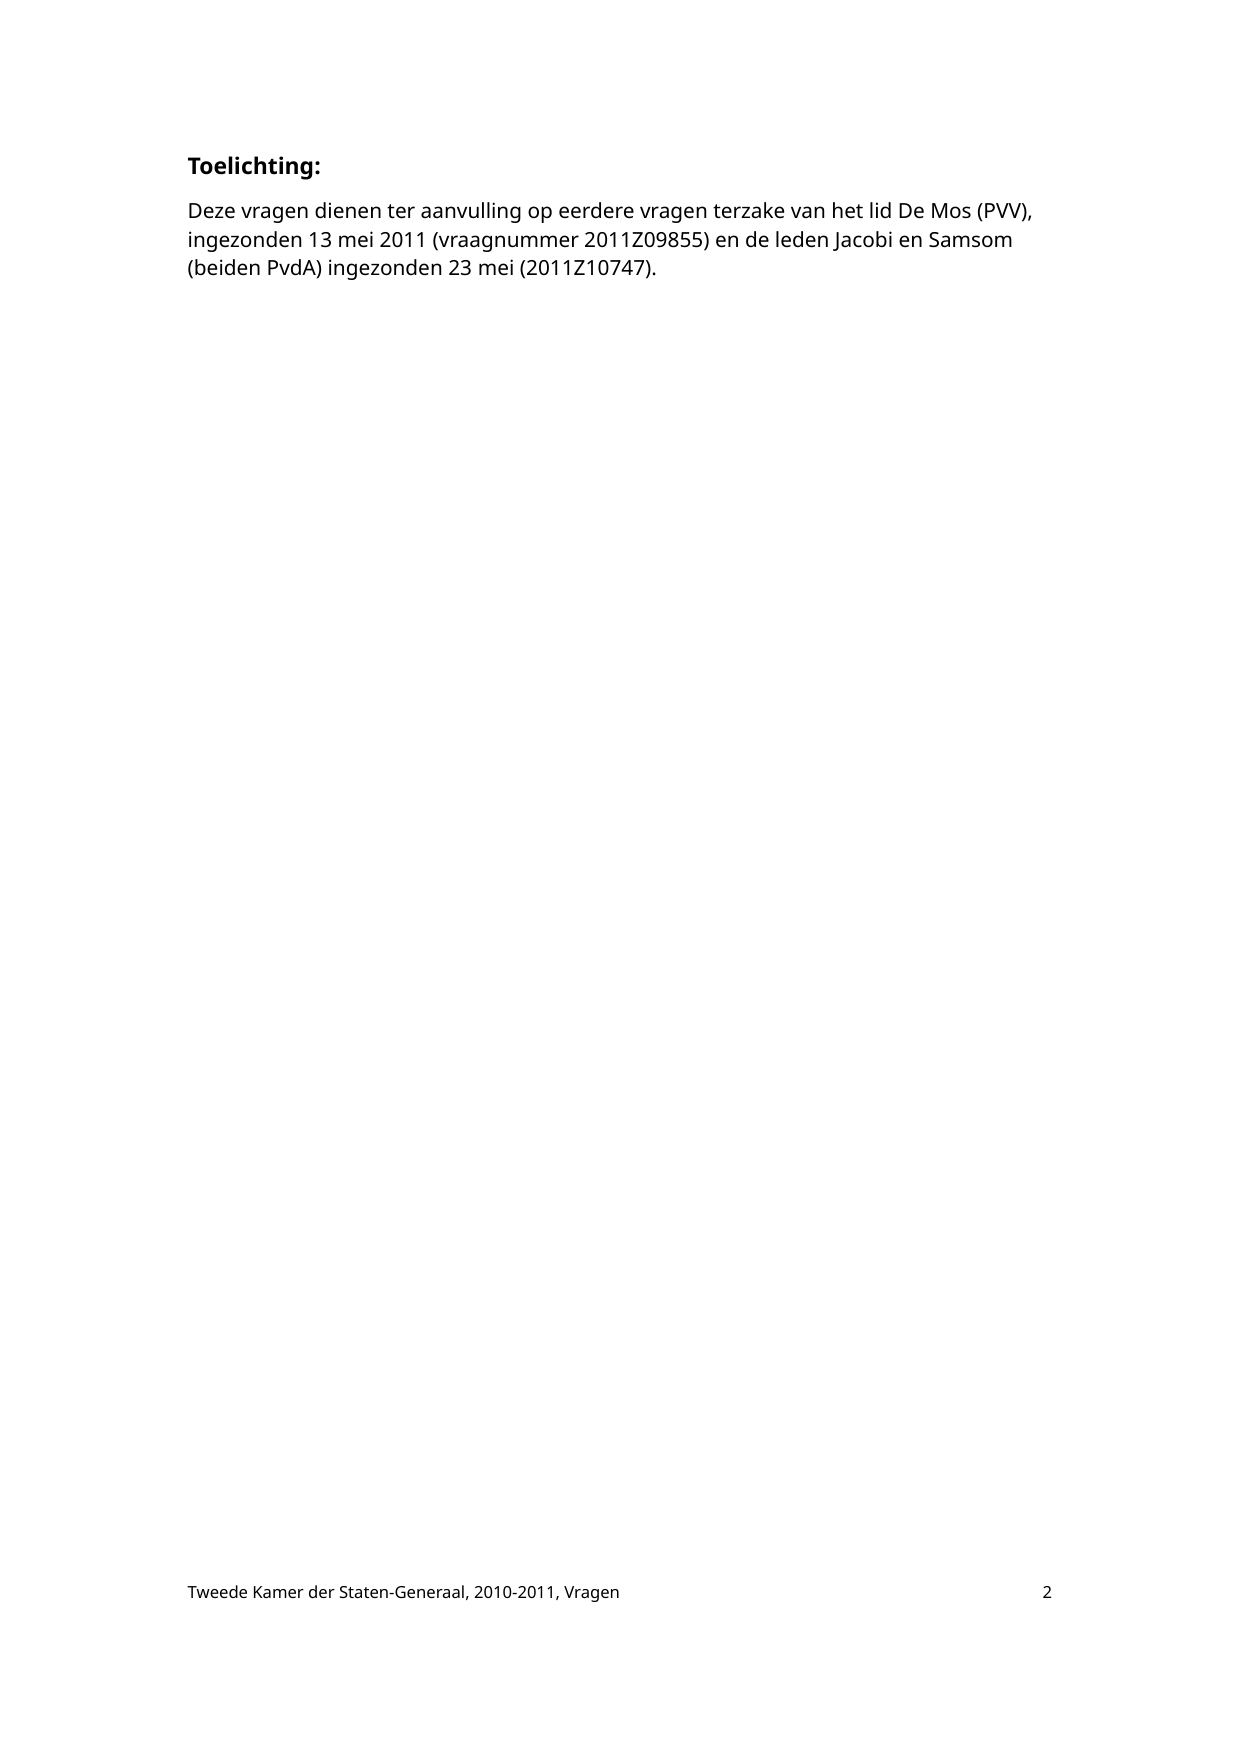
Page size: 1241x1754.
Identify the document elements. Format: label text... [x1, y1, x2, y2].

subtitle Toelichting: [187, 150, 1053, 181]
text Deze vragen dienen ter aanvulling op eerdere vragen terzake van het lid De Mos (PVV), ingezonden 13 mei 2011 (vraagnummer 2011Z09855) en de leden Jacobi en Samsom (beiden PvdA) ingezonden 23 mei (2011Z10747). [187, 196, 1053, 282]
